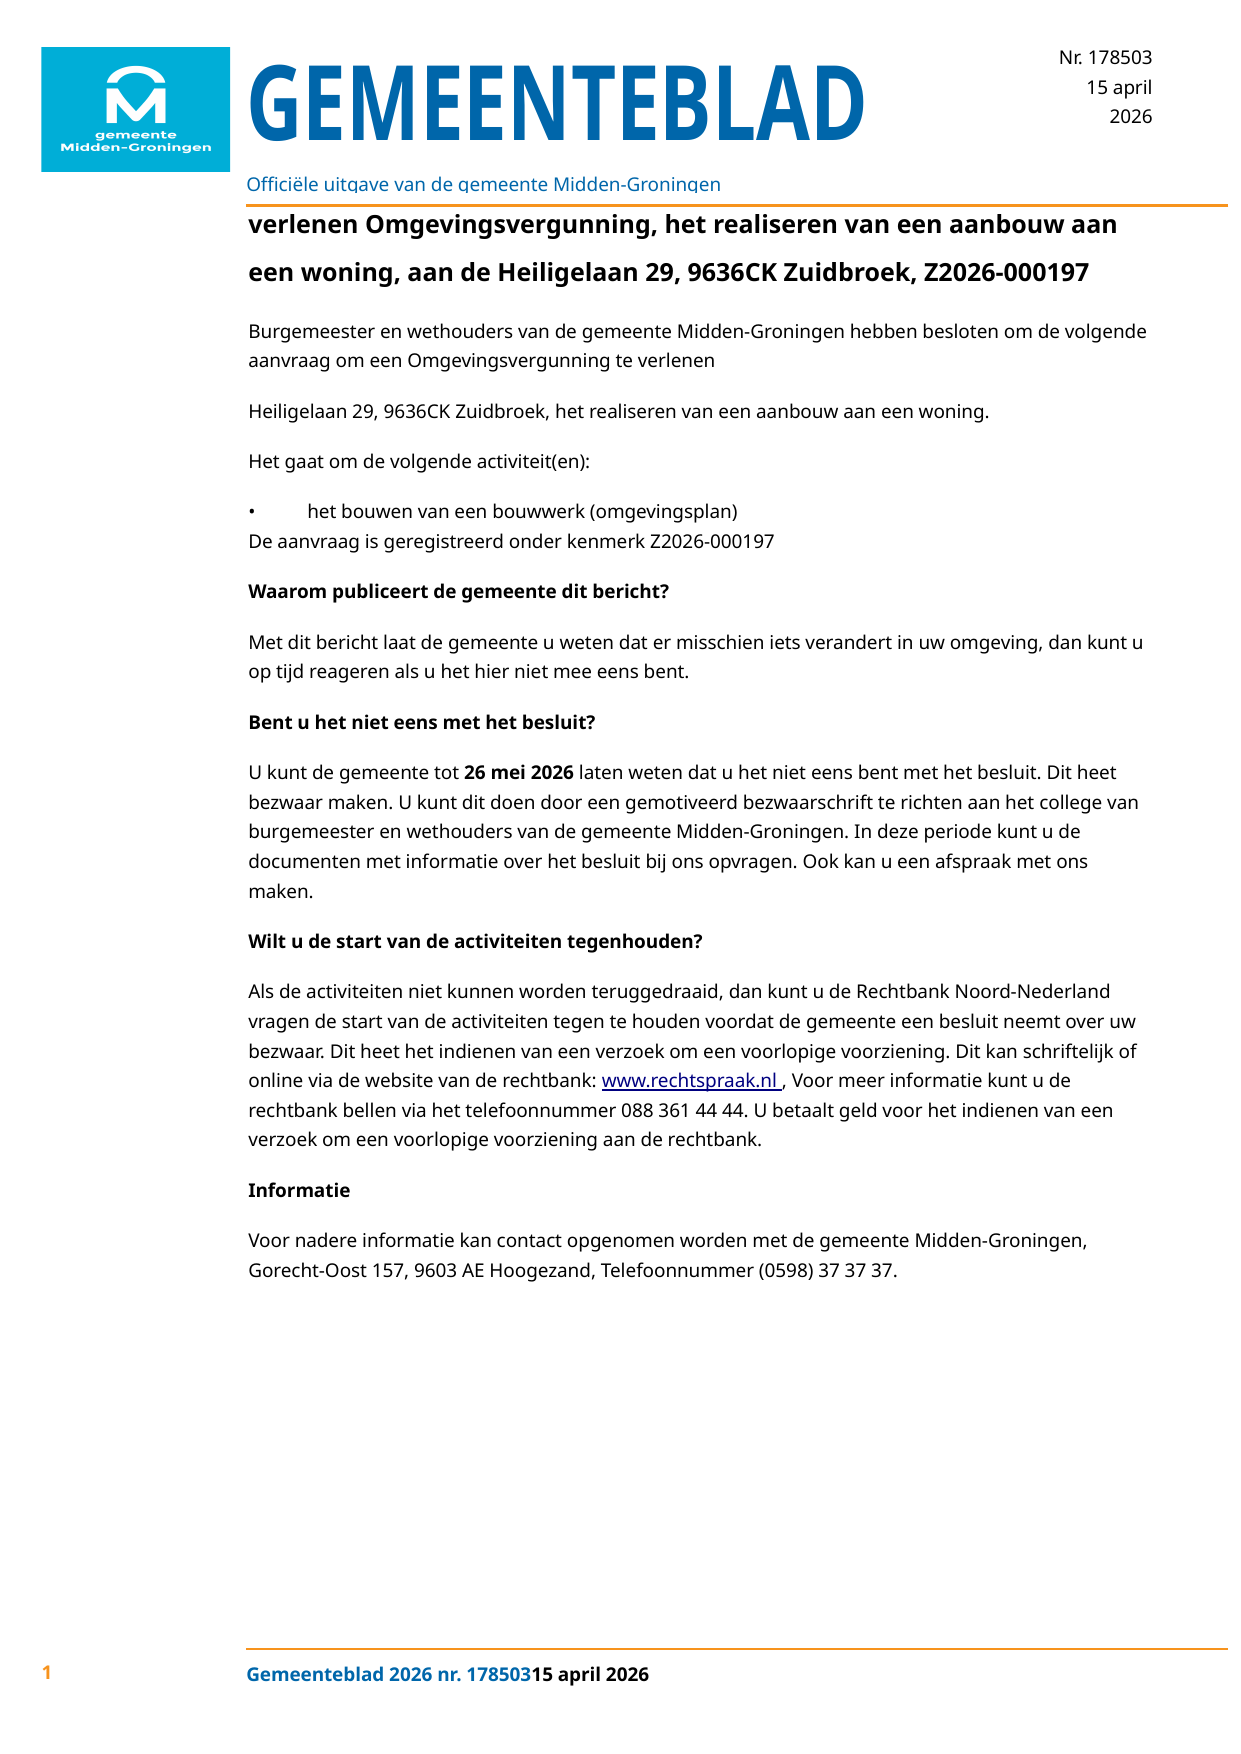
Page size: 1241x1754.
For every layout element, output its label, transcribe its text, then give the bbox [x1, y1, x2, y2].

text Informatie [248, 1177, 1152, 1203]
text Bent u het niet eens met het besluit? [248, 709, 1152, 735]
picture [184, 146, 190, 153]
text verlenen Omgevingsvergunning, het realiseren van een aanbouw aan een woning, aan de Heiligelaan 29, 9636CK Zuidbroek, Z2026-000197 [248, 207, 1152, 288]
text Heiligelaan 29, 9636CK Zuidbroek, het realiseren van een aanbouw aan een woning. [248, 398, 1152, 424]
text Wilt u de start van de activiteiten tegenhouden? [248, 928, 1152, 954]
text De aanvraag is geregistreerd onder kenmerk Z2026-000197 [248, 528, 1152, 554]
picture [108, 66, 164, 82]
text U kunt de gemeente tot 26 mei 2026 laten weten dat u het niet eens bent met het besluit. Dit heet bezwaar maken. U kunt dit doen door een gemotiveerd bezwaarschrift te richten aan het college van burgemeester en wethouders van de gemeente Midden-Groningen. In deze periode kunt u de documenten met informatie over het besluit bij ons opvragen. Ook kan u een afspraak met ons maken. [248, 759, 1152, 904]
text Als de activiteiten niet kunnen worden teruggedraaid, dan kunt u de Rechtbank Noord-Nederland vragen de start van de activiteiten tegen te houden voordat de gemeente een besluit neemt over uw bezwaar. Dit heet het indienen van een verzoek om een voorlopige voorziening. Dit kan schriftelijk of online via de website van de rechtbank: www.rechtspraak.nl , Voor meer informatie kunt u de rechtbank bellen via het telefoonnummer 088 361 44 44. U betaalt geld voor het indienen van een verzoek om een voorlopige voorziening aan de rechtbank. [248, 979, 1152, 1152]
picture [107, 89, 165, 122]
text Waarom publiceert de gemeente dit bericht? [248, 579, 1152, 604]
text Voor nadere informatie kan contact opgenomen worden met de gemeente Midden-Groningen, Gorecht-Oost 157, 9603 AE Hoogezand, Telefoonnummer (0598) 37 37 37. [248, 1227, 1152, 1283]
list het bouwen van een bouwwerk (omgevingsplan) [248, 499, 1152, 524]
text Het gaat om de volgende activiteit(en): [248, 448, 1152, 474]
text Met dit bericht laat de gemeente u weten dat er misschien iets verandert in uw omgeving, dan kunt u op tijd reageren als u het hier niet mee eens bent. [248, 629, 1152, 684]
text Burgemeester en wethouders van de gemeente Midden-Groningen hebben besloten om de volgende aanvraag om een Omgevingsvergunning te verlenen [248, 318, 1152, 373]
